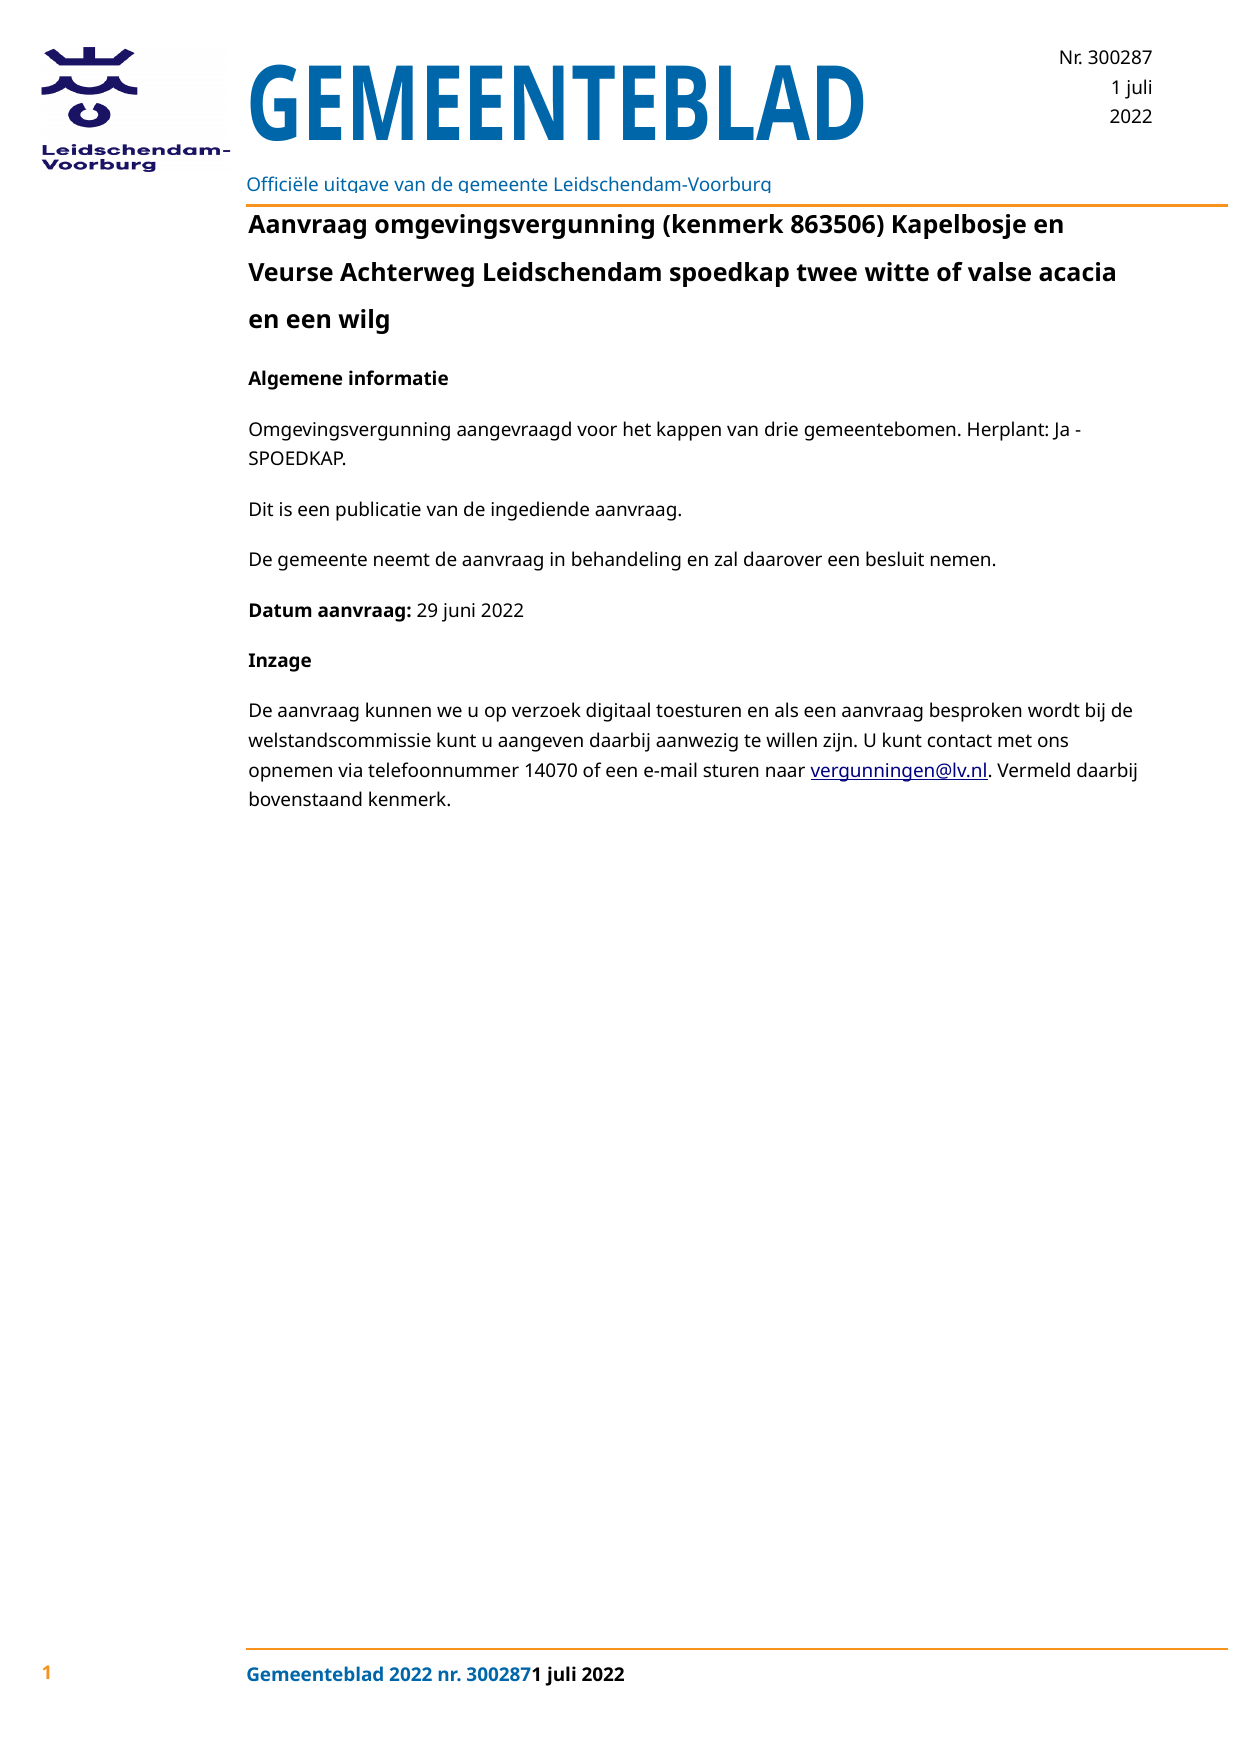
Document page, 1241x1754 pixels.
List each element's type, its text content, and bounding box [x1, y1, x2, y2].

text Omgevingsvergunning aangevraagd voor het kappen van drie gemeentebomen. Herplant: Ja - SPOEDKAP. [248, 416, 1152, 471]
text De aanvraag kunnen we u op verzoek digitaal toesturen en als een aanvraag besproken wordt bij de welstandscommissie kunt u aangeven daarbij aanwezig te willen zijn. U kunt contact met ons opnemen via telefoonnummer 14070 of een e-mail sturen naar vergunningen@lv.nl. Vermeld daarbij bovenstaand kenmerk. [248, 698, 1152, 812]
text Datum aanvraag: 29 juni 2022 [248, 597, 1152, 622]
text Algemene informatie [248, 366, 1152, 391]
text De gemeente neemt de aanvraag in behandeling en zal daarover een besluit nemen. [248, 546, 1152, 572]
text Inzage [248, 647, 1152, 673]
text Dit is een publicatie van de ingediende aanvraag. [248, 496, 1152, 522]
text Aanvraag omgevingsvergunning (kenmerk 863506) Kapelbosje en Veurse Achterweg Leidschendam spoedkap twee witte of valse acacia en een wilg [248, 207, 1152, 336]
picture [41, 47, 231, 172]
